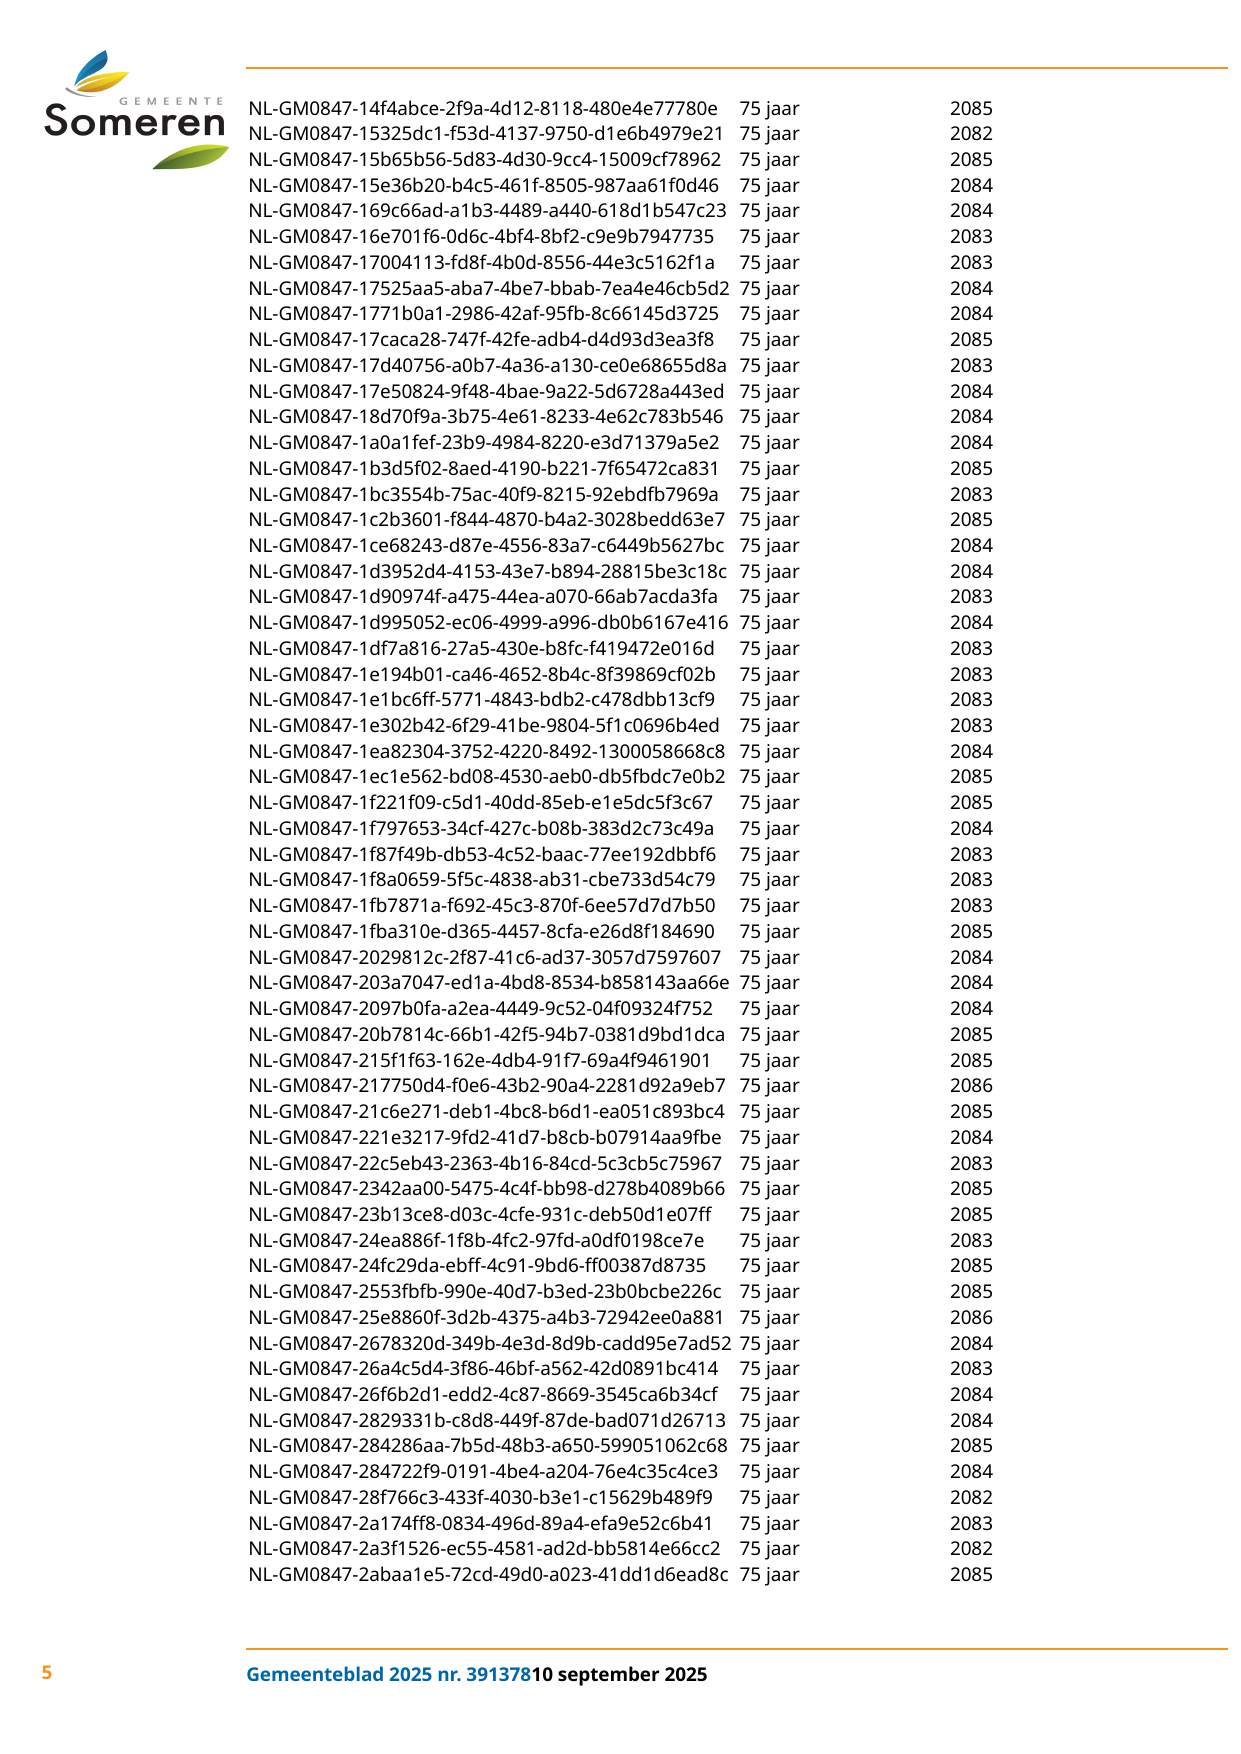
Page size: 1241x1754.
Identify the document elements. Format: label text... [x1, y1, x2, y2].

table_cell NL-GM0847-1fb7871a-f692-45c3-870f-6ee57d7d7b50 [248, 893, 739, 918]
table_cell 2086 [950, 1073, 1152, 1098]
table_cell NL-GM0847-1a0a1fef-23b9-4984-8220-e3d71379a5e2 [248, 429, 739, 455]
table_cell NL-GM0847-23b13ce8-d03c-4cfe-931c-deb50d1e07ff [248, 1201, 739, 1227]
table_cell 2084 [950, 198, 1152, 223]
table_cell 2085 [950, 918, 1152, 944]
table_cell NL-GM0847-2a3f1526-ec55-4581-ad2d-bb5814e66cc2 [248, 1536, 739, 1561]
table_cell 75 jaar [739, 790, 950, 815]
table_cell 75 jaar [739, 764, 950, 789]
table_cell 2085 [950, 146, 1152, 172]
table_cell NL-GM0847-1e302b42-6f29-41be-9804-5f1c0696b4ed [248, 712, 739, 738]
table_cell 75 jaar [739, 1227, 950, 1253]
table_cell 2084 [950, 944, 1152, 969]
table_cell 2085 [950, 455, 1152, 481]
table_cell 2084 [950, 1459, 1152, 1484]
table_cell NL-GM0847-1d90974f-a475-44ea-a070-66ab7acda3fa [248, 584, 739, 609]
table_cell 2085 [950, 790, 1152, 815]
table_cell 2083 [950, 712, 1152, 738]
table_cell NL-GM0847-1f87f49b-db53-4c52-baac-77ee192dbbf6 [248, 841, 739, 867]
table_cell 75 jaar [739, 815, 950, 841]
table_cell 2083 [950, 249, 1152, 275]
table_cell 2085 [950, 1201, 1152, 1227]
table_cell 75 jaar [739, 918, 950, 944]
table_cell 75 jaar [739, 1510, 950, 1536]
table_cell 2084 [950, 815, 1152, 841]
table_cell 75 jaar [739, 687, 950, 712]
table_cell NL-GM0847-28f766c3-433f-4030-b3e1-c15629b489f9 [248, 1484, 739, 1510]
table_cell 2083 [950, 1510, 1152, 1536]
table_cell 2083 [950, 687, 1152, 712]
table_cell NL-GM0847-1b3d5f02-8aed-4190-b221-7f65472ca831 [248, 455, 739, 481]
table_cell NL-GM0847-20b7814c-66b1-42f5-94b7-0381d9bd1dca [248, 1021, 739, 1047]
table_cell 75 jaar [739, 1150, 950, 1175]
table_cell NL-GM0847-15325dc1-f53d-4137-9750-d1e6b4979e21 [248, 121, 739, 146]
table_cell NL-GM0847-2029812c-2f87-41c6-ad37-3057d7597607 [248, 944, 739, 969]
table_cell NL-GM0847-26a4c5d4-3f86-46bf-a562-42d0891bc414 [248, 1356, 739, 1381]
table_cell NL-GM0847-1f8a0659-5f5c-4838-ab31-cbe733d54c79 [248, 867, 739, 892]
table_cell 75 jaar [739, 1253, 950, 1278]
table_cell 75 jaar [739, 1021, 950, 1047]
table_cell 2084 [950, 404, 1152, 429]
table_cell 75 jaar [739, 301, 950, 326]
table_cell 75 jaar [739, 944, 950, 969]
table_cell NL-GM0847-24ea886f-1f8b-4fc2-97fd-a0df0198ce7e [248, 1227, 739, 1253]
table_cell 2084 [950, 1330, 1152, 1356]
table_cell NL-GM0847-1d995052-ec06-4999-a996-db0b6167e416 [248, 609, 739, 635]
table_cell 2083 [950, 841, 1152, 867]
table_cell 2084 [950, 1407, 1152, 1433]
table_cell 2084 [950, 1381, 1152, 1407]
table_cell NL-GM0847-18d70f9a-3b75-4e61-8233-4e62c783b546 [248, 404, 739, 429]
table_cell 75 jaar [739, 1407, 950, 1433]
table_cell NL-GM0847-21c6e271-deb1-4bc8-b6d1-ea051c893bc4 [248, 1098, 739, 1124]
table_cell 75 jaar [739, 995, 950, 1021]
table_cell 75 jaar [739, 1175, 950, 1201]
table_cell 2083 [950, 584, 1152, 609]
table_cell 75 jaar [739, 172, 950, 198]
table_cell 2085 [950, 95, 1152, 121]
table_cell 2085 [950, 1175, 1152, 1201]
table_cell 2084 [950, 532, 1152, 558]
table_cell NL-GM0847-1e1bc6ff-5771-4843-bdb2-c478dbb13cf9 [248, 687, 739, 712]
table_cell 75 jaar [739, 275, 950, 301]
table_cell 75 jaar [739, 970, 950, 995]
table_cell NL-GM0847-169c66ad-a1b3-4489-a440-618d1b547c23 [248, 198, 739, 223]
table_cell NL-GM0847-17525aa5-aba7-4be7-bbab-7ea4e46cb5d2 [248, 275, 739, 301]
table_cell 75 jaar [739, 326, 950, 352]
table_cell 75 jaar [739, 1484, 950, 1510]
table_cell 75 jaar [739, 1124, 950, 1150]
table_cell NL-GM0847-17004113-fd8f-4b0d-8556-44e3c5162f1a [248, 249, 739, 275]
table_cell NL-GM0847-1f221f09-c5d1-40dd-85eb-e1e5dc5f3c67 [248, 790, 739, 815]
table_cell NL-GM0847-16e701f6-0d6c-4bf4-8bf2-c9e9b7947735 [248, 224, 739, 249]
table_cell 2083 [950, 481, 1152, 506]
table_cell 2083 [950, 893, 1152, 918]
table_cell NL-GM0847-15b65b56-5d83-4d30-9cc4-15009cf78962 [248, 146, 739, 172]
table_cell NL-GM0847-24fc29da-ebff-4c91-9bd6-ff00387d8735 [248, 1253, 739, 1278]
table_cell 75 jaar [739, 867, 950, 892]
table_cell NL-GM0847-1e194b01-ca46-4652-8b4c-8f39869cf02b [248, 661, 739, 687]
table_cell NL-GM0847-1df7a816-27a5-430e-b8fc-f419472e016d [248, 635, 739, 661]
table_cell NL-GM0847-1f797653-34cf-427c-b08b-383d2c73c49a [248, 815, 739, 841]
table_cell 75 jaar [739, 1047, 950, 1072]
table_cell NL-GM0847-22c5eb43-2363-4b16-84cd-5c3cb5c75967 [248, 1150, 739, 1175]
table_cell 2083 [950, 352, 1152, 378]
table_cell 2082 [950, 121, 1152, 146]
table_cell 2083 [950, 1150, 1152, 1175]
table_cell NL-GM0847-2678320d-349b-4e3d-8d9b-cadd95e7ad52 [248, 1330, 739, 1356]
table_cell 2085 [950, 1021, 1152, 1047]
table_cell 75 jaar [739, 1073, 950, 1098]
table_cell 75 jaar [739, 506, 950, 532]
table_cell 75 jaar [739, 198, 950, 223]
table_cell 2084 [950, 738, 1152, 764]
table_cell 75 jaar [739, 661, 950, 687]
table_cell 2085 [950, 1278, 1152, 1304]
table_cell 2084 [950, 429, 1152, 455]
table_cell 2083 [950, 224, 1152, 249]
table_cell NL-GM0847-284722f9-0191-4be4-a204-76e4c35c4ce3 [248, 1459, 739, 1484]
table_cell NL-GM0847-2097b0fa-a2ea-4449-9c52-04f09324f752 [248, 995, 739, 1021]
table_cell 75 jaar [739, 224, 950, 249]
table_cell NL-GM0847-1fba310e-d365-4457-8cfa-e26d8f184690 [248, 918, 739, 944]
table_cell 2083 [950, 867, 1152, 892]
table_cell NL-GM0847-217750d4-f0e6-43b2-90a4-2281d92a9eb7 [248, 1073, 739, 1098]
table_cell 2085 [950, 764, 1152, 789]
table_cell 75 jaar [739, 1433, 950, 1458]
table_cell 2086 [950, 1304, 1152, 1330]
table_cell NL-GM0847-26f6b2d1-edd2-4c87-8669-3545ca6b34cf [248, 1381, 739, 1407]
table_cell NL-GM0847-14f4abce-2f9a-4d12-8118-480e4e77780e [248, 95, 739, 121]
table_cell NL-GM0847-2a174ff8-0834-496d-89a4-efa9e52c6b41 [248, 1510, 739, 1536]
table_cell NL-GM0847-203a7047-ed1a-4bd8-8534-b858143aa66e [248, 970, 739, 995]
table_cell 75 jaar [739, 1330, 950, 1356]
table_cell 2082 [950, 1484, 1152, 1510]
table_cell NL-GM0847-1ea82304-3752-4220-8492-1300058668c8 [248, 738, 739, 764]
table_cell 75 jaar [739, 1278, 950, 1304]
table_cell NL-GM0847-284286aa-7b5d-48b3-a650-599051062c68 [248, 1433, 739, 1458]
table_cell 75 jaar [739, 738, 950, 764]
table_cell NL-GM0847-17e50824-9f48-4bae-9a22-5d6728a443ed [248, 378, 739, 403]
table_cell 2084 [950, 172, 1152, 198]
table_cell NL-GM0847-15e36b20-b4c5-461f-8505-987aa61f0d46 [248, 172, 739, 198]
table_cell 75 jaar [739, 1201, 950, 1227]
table_cell 75 jaar [739, 1381, 950, 1407]
table_cell 75 jaar [739, 121, 950, 146]
table_cell 2084 [950, 558, 1152, 584]
table_cell 2085 [950, 1433, 1152, 1458]
table_cell 2084 [950, 970, 1152, 995]
table_cell 75 jaar [739, 584, 950, 609]
table_cell 75 jaar [739, 146, 950, 172]
table_cell 2085 [950, 506, 1152, 532]
table_cell 75 jaar [739, 1459, 950, 1484]
table_cell 2083 [950, 1356, 1152, 1381]
table_cell 2085 [950, 1561, 1152, 1587]
table_cell 2082 [950, 1536, 1152, 1561]
table_cell 75 jaar [739, 841, 950, 867]
table_cell 2085 [950, 1047, 1152, 1072]
table_cell NL-GM0847-1bc3554b-75ac-40f9-8215-92ebdfb7969a [248, 481, 739, 506]
table_cell 75 jaar [739, 712, 950, 738]
table_cell NL-GM0847-2553fbfb-990e-40d7-b3ed-23b0bcbe226c [248, 1278, 739, 1304]
table_cell 2083 [950, 635, 1152, 661]
table_cell 75 jaar [739, 558, 950, 584]
table_cell 75 jaar [739, 635, 950, 661]
table_cell NL-GM0847-1d3952d4-4153-43e7-b894-28815be3c18c [248, 558, 739, 584]
table_cell NL-GM0847-2342aa00-5475-4c4f-bb98-d278b4089b66 [248, 1175, 739, 1201]
table_cell 2085 [950, 326, 1152, 352]
table_cell 75 jaar [739, 1098, 950, 1124]
table_cell 75 jaar [739, 1561, 950, 1587]
table_cell 2085 [950, 1253, 1152, 1278]
table_cell 2084 [950, 995, 1152, 1021]
table_cell NL-GM0847-2829331b-c8d8-449f-87de-bad071d26713 [248, 1407, 739, 1433]
table_cell 2084 [950, 609, 1152, 635]
table_cell 75 jaar [739, 249, 950, 275]
table_cell 75 jaar [739, 893, 950, 918]
table_cell 75 jaar [739, 1356, 950, 1381]
table_cell 75 jaar [739, 1304, 950, 1330]
table_cell 2084 [950, 301, 1152, 326]
table_cell 75 jaar [739, 404, 950, 429]
table_cell NL-GM0847-1ce68243-d87e-4556-83a7-c6449b5627bc [248, 532, 739, 558]
table_cell 2084 [950, 275, 1152, 301]
table_cell NL-GM0847-221e3217-9fd2-41d7-b8cb-b07914aa9fbe [248, 1124, 739, 1150]
table_cell 75 jaar [739, 481, 950, 506]
table_cell 75 jaar [739, 1536, 950, 1561]
table_cell NL-GM0847-2abaa1e5-72cd-49d0-a023-41dd1d6ead8c [248, 1561, 739, 1587]
table_cell 2083 [950, 661, 1152, 687]
table_cell NL-GM0847-1ec1e562-bd08-4530-aeb0-db5fbdc7e0b2 [248, 764, 739, 789]
table_cell 75 jaar [739, 95, 950, 121]
table_cell 75 jaar [739, 378, 950, 403]
table_cell NL-GM0847-17d40756-a0b7-4a36-a130-ce0e68655d8a [248, 352, 739, 378]
table_cell NL-GM0847-1c2b3601-f844-4870-b4a2-3028bedd63e7 [248, 506, 739, 532]
table_cell NL-GM0847-1771b0a1-2986-42af-95fb-8c66145d3725 [248, 301, 739, 326]
table_cell 75 jaar [739, 609, 950, 635]
table_cell 75 jaar [739, 455, 950, 481]
table_cell NL-GM0847-215f1f63-162e-4db4-91f7-69a4f9461901 [248, 1047, 739, 1072]
table_cell 75 jaar [739, 532, 950, 558]
picture [41, 47, 231, 172]
table_cell 75 jaar [739, 429, 950, 455]
table_cell 2084 [950, 378, 1152, 403]
table_cell 2085 [950, 1098, 1152, 1124]
table_cell NL-GM0847-17caca28-747f-42fe-adb4-d4d93d3ea3f8 [248, 326, 739, 352]
table_cell NL-GM0847-25e8860f-3d2b-4375-a4b3-72942ee0a881 [248, 1304, 739, 1330]
table_cell 2083 [950, 1227, 1152, 1253]
table_cell 75 jaar [739, 352, 950, 378]
table_cell 2084 [950, 1124, 1152, 1150]
